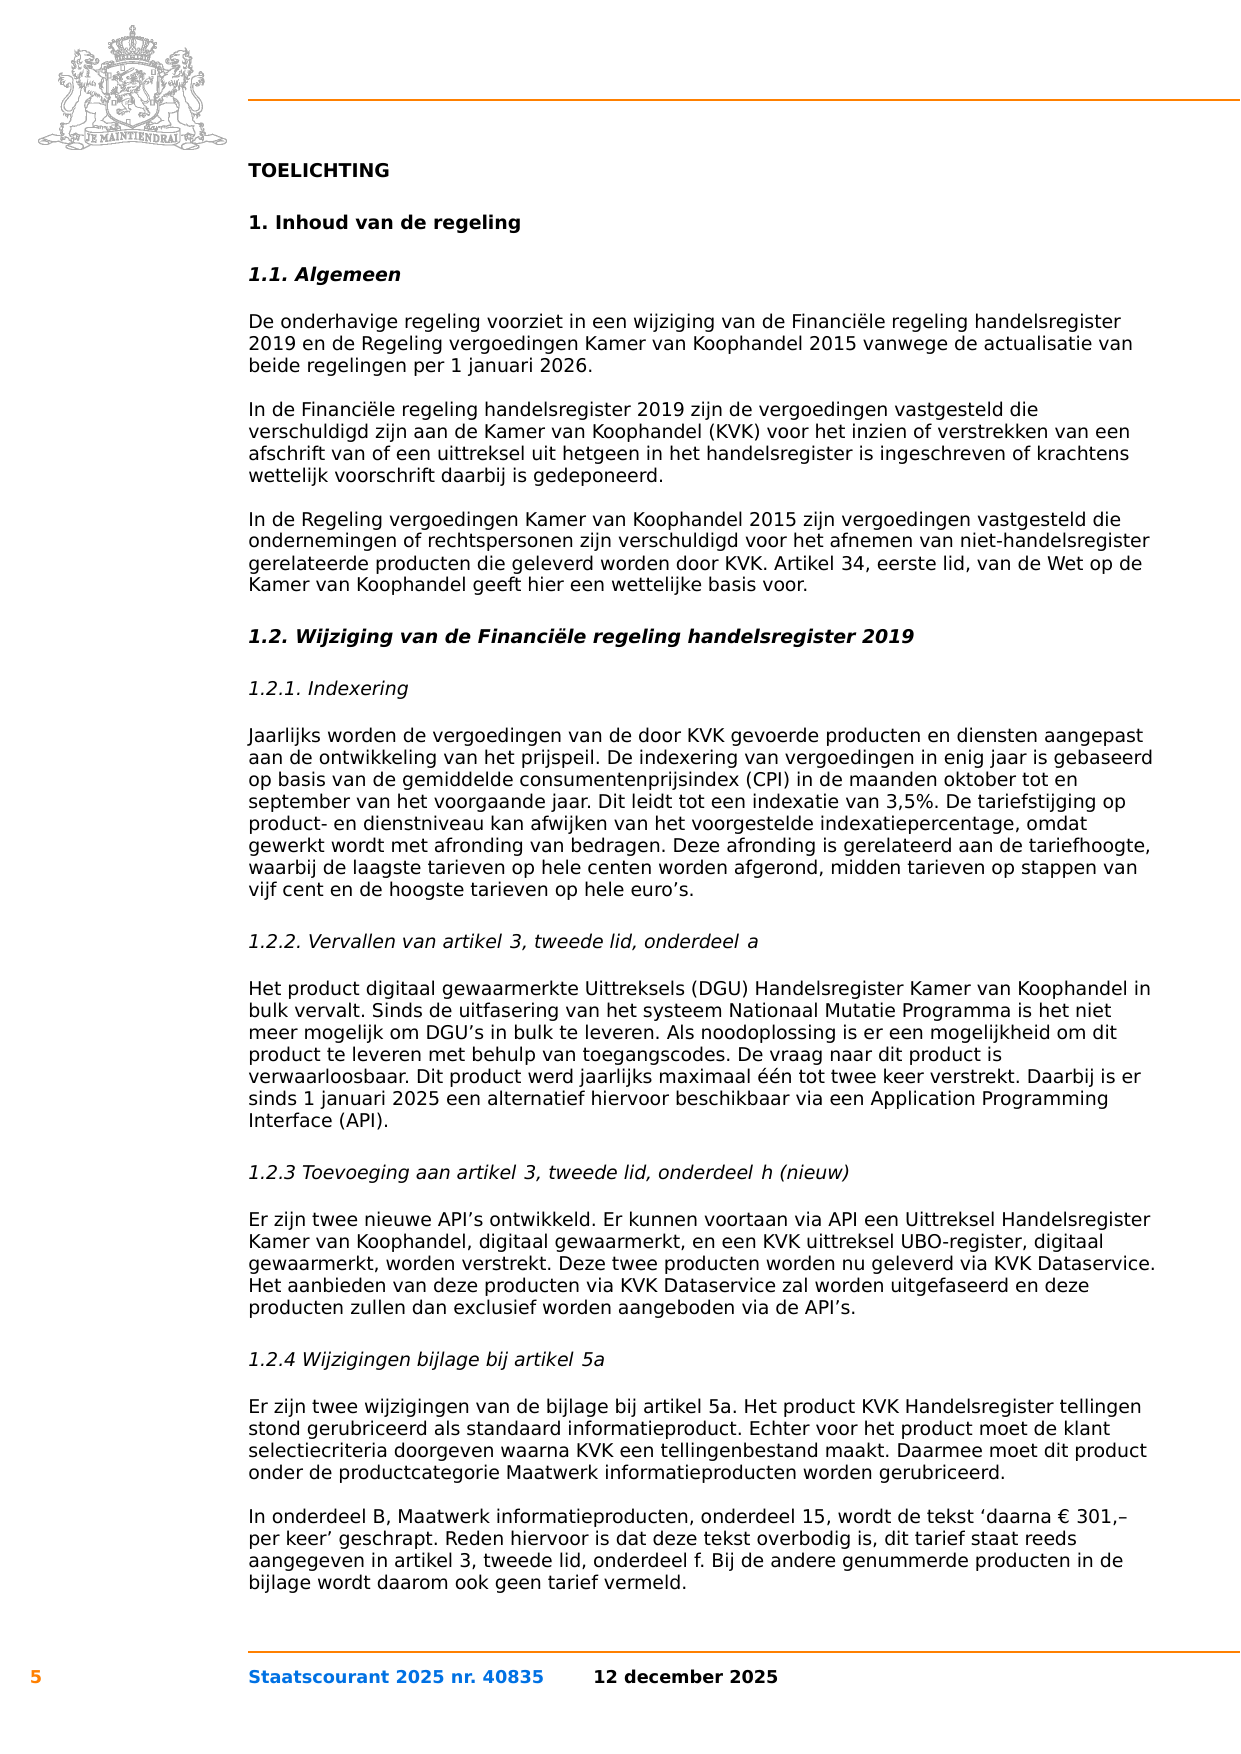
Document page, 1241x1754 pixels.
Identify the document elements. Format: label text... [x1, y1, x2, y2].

subtitle 1.1. Algemeen [248, 264, 1163, 286]
text In de Financiële regeling handelsregister 2019 zijn de vergoedingen vastgesteld die verschuldigd zijn aan de Kamer van Koophandel (KVK) voor het inzien of verstrekken van een afschrift van of een uittreksel uit hetgeen in het handelsregister is ingeschreven of krachtens wettelijk voorschrift daarbij is gedeponeerd. [248, 399, 1163, 487]
text Er zijn twee wijzigingen van de bijlage bij artikel 5a. Het product KVK Handelsregister tellingen stond gerubriceerd als standaard informatieproduct. Echter voor het product moet de klant selectiecriteria doorgeven waarna KVK een tellingenbestand maakt. Daarmee moet dit product onder de productcategorie Maatwerk informatieproducten worden gerubriceerd. [248, 1396, 1163, 1484]
subtitle TOELICHTING [248, 160, 1163, 182]
subtitle 1.2.2. Vervallen van artikel 3, tweede lid, onderdeel a [248, 931, 1163, 953]
subtitle 1.2.1. Indexering [248, 678, 1163, 700]
text Jaarlijks worden de vergoedingen van de door KVK gevoerde producten en diensten aangepast aan de ontwikkeling van het prijspeil. De indexering van vergoedingen in enig jaar is gebaseerd op basis van de gemiddelde consumentenprijsindex (CPI) in de maanden oktober tot en september van het voorgaande jaar. Dit leidt tot een indexatie van 3,5%. De tariefstijging op product- en dienstniveau kan afwijken van het voorgestelde indexatiepercentage, omdat gewerkt wordt met afronding van bedragen. Deze afronding is gerelateerd aan de tariefhoogte, waarbij de laagste tarieven op hele centen worden afgerond, midden tarieven op stappen van vijf cent en de hoogste tarieven op hele euro’s. [248, 725, 1163, 901]
subtitle 1.2.4 Wijzigingen bijlage bij artikel 5a [248, 1349, 1163, 1371]
text Het product digitaal gewaarmerkte Uittreksels (DGU) Handelsregister Kamer van Koophandel in bulk vervalt. Sinds de uitfasering van het systeem Nationaal Mutatie Programma is het niet meer mogelijk om DGU’s in bulk te leveren. Als noodoplossing is er een mogelijkheid om dit product te leveren met behulp van toegangscodes. De vraag naar dit product is verwaarloosbaar. Dit product werd jaarlijks maximaal één tot twee keer verstrekt. Daarbij is er sinds 1 januari 2025 een alternatief hiervoor beschikbaar via een Application Programming Interface (API). [248, 978, 1163, 1132]
text Er zijn twee nieuwe API’s ontwikkeld. Er kunnen voortaan via API een Uittreksel Handelsregister Kamer van Koophandel, digitaal gewaarmerkt, en een KVK uittreksel UBO-register, digitaal gewaarmerkt, worden verstrekt. Deze twee producten worden nu geleverd via KVK Dataservice. Het aanbieden van deze producten via KVK Dataservice zal worden uitgefaseerd en deze producten zullen dan exclusief worden aangeboden via de API’s. [248, 1209, 1163, 1319]
picture [38, 25, 227, 150]
subtitle 1.2. Wijziging van de Financiële regeling handelsregister 2019 [248, 626, 1163, 648]
text In onderdeel B, Maatwerk informatieproducten, onderdeel 15, wordt de tekst ‘daarna € 301,– per keer’ geschrapt. Reden hiervoor is dat deze tekst overbodig is, dit tarief staat reeds aangegeven in artikel 3, tweede lid, onderdeel f. Bij de andere genummerde producten in de bijlage wordt daarom ook geen tarief vermeld. [248, 1506, 1163, 1593]
subtitle 1. Inhoud van de regeling [248, 212, 1163, 234]
subtitle 1.2.3 Toevoeging aan artikel 3, tweede lid, onderdeel h (nieuw) [248, 1162, 1163, 1184]
text In de Regeling vergoedingen Kamer van Koophandel 2015 zijn vergoedingen vastgesteld die ondernemingen of rechtspersonen zijn verschuldigd voor het afnemen van niet-handelsregister gerelateerde producten die geleverd worden door KVK. Artikel 34, eerste lid, van de Wet op de Kamer van Koophandel geeft hier een wettelijke basis voor. [248, 508, 1163, 596]
text De onderhavige regeling voorziet in een wijziging van de Financiële regeling handelsregister 2019 en de Regeling vergoedingen Kamer van Koophandel 2015 vanwege de actualisatie van beide regelingen per 1 januari 2026. [248, 311, 1163, 377]
